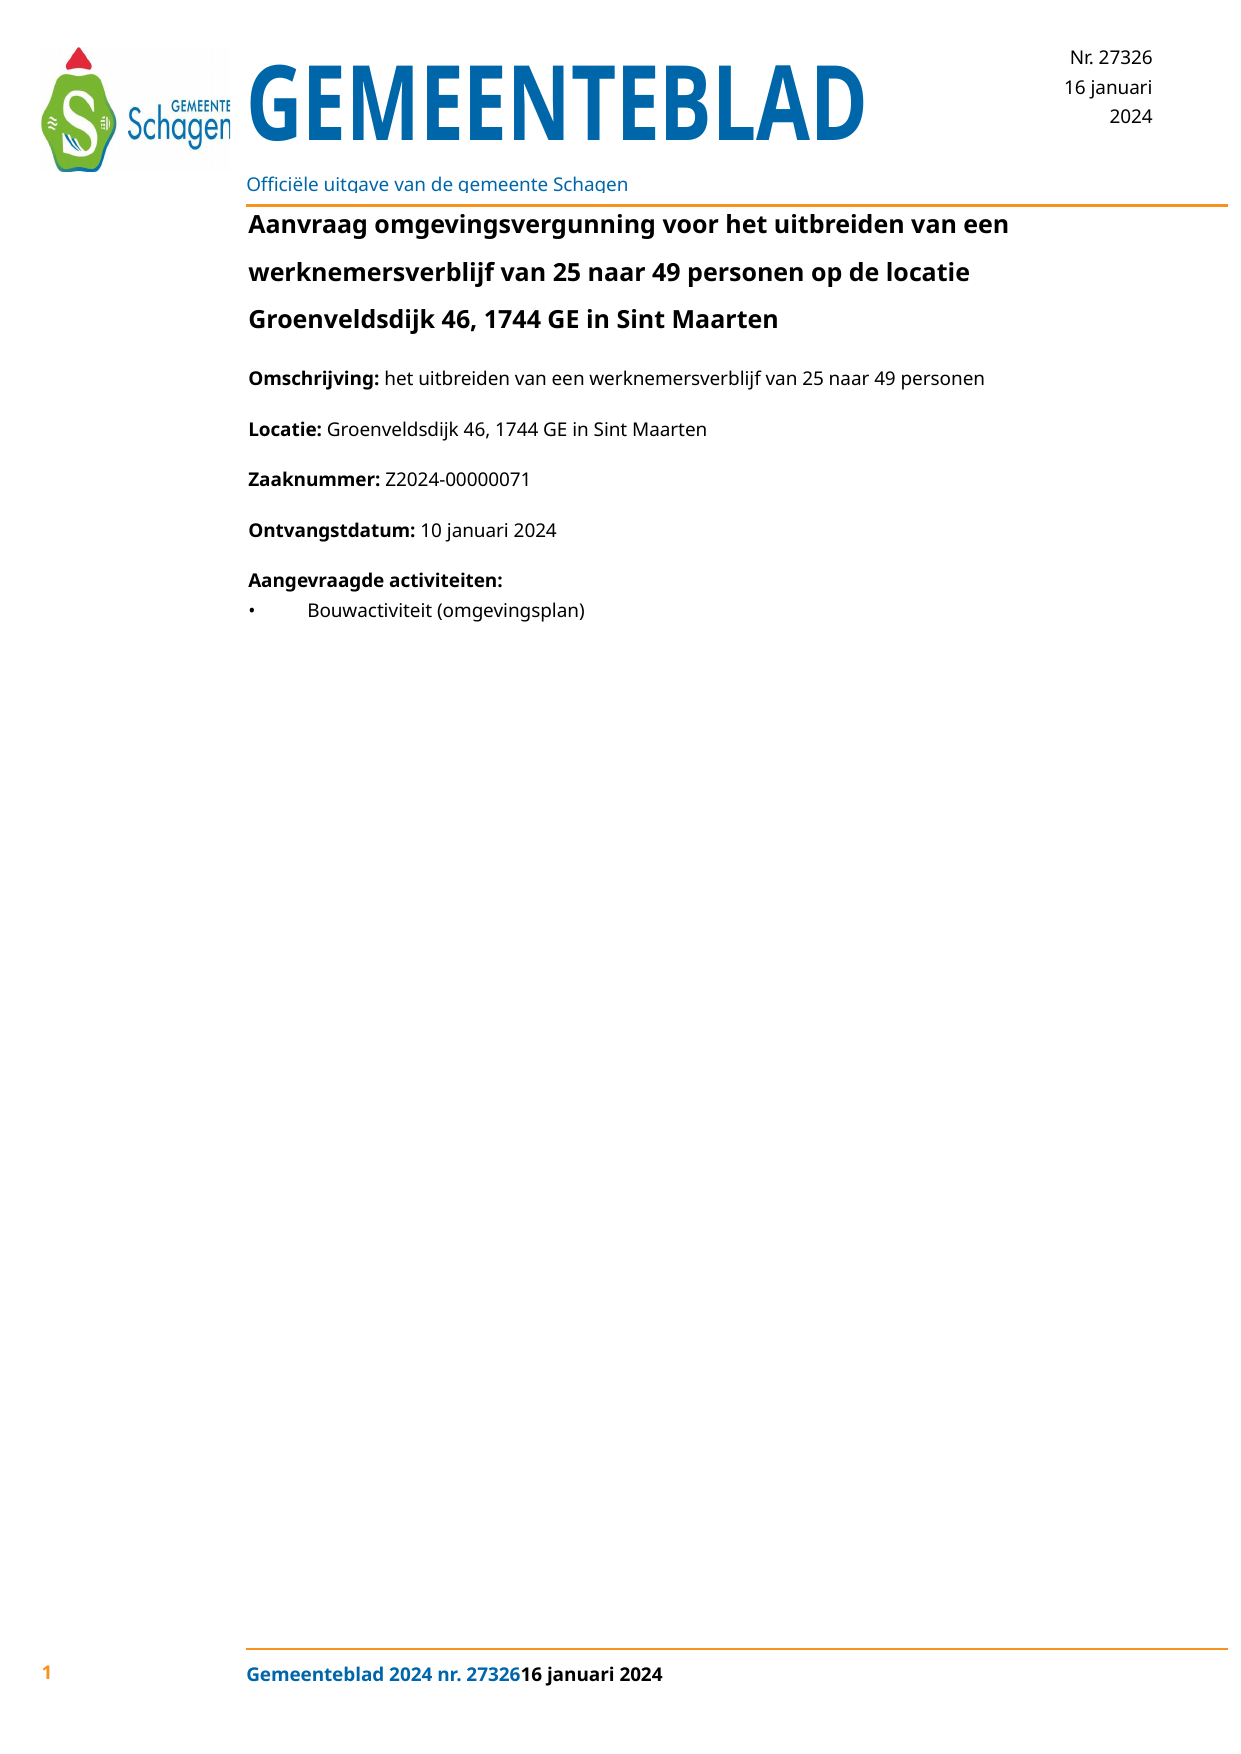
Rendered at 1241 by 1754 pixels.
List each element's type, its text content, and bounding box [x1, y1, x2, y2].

picture [41, 47, 231, 172]
text Locatie: Groenveldsdijk 46, 1744 GE in Sint Maarten [248, 416, 1152, 442]
list Bouwactiviteit (omgevingsplan) [248, 597, 1152, 622]
text Ontvangstdatum: 10 januari 2024 [248, 517, 1152, 542]
text Zaaknummer: Z2024-00000071 [248, 466, 1152, 492]
text Aangevraagde activiteiten: [248, 567, 1152, 593]
text Aanvraag omgevingsvergunning voor het uitbreiden van een werknemersverblijf van 25 naar 49 personen op de locatie Groenveldsdijk 46, 1744 GE in Sint Maarten [248, 207, 1152, 336]
text Omschrijving: het uitbreiden van een werknemersverblijf van 25 naar 49 personen [248, 366, 1152, 391]
